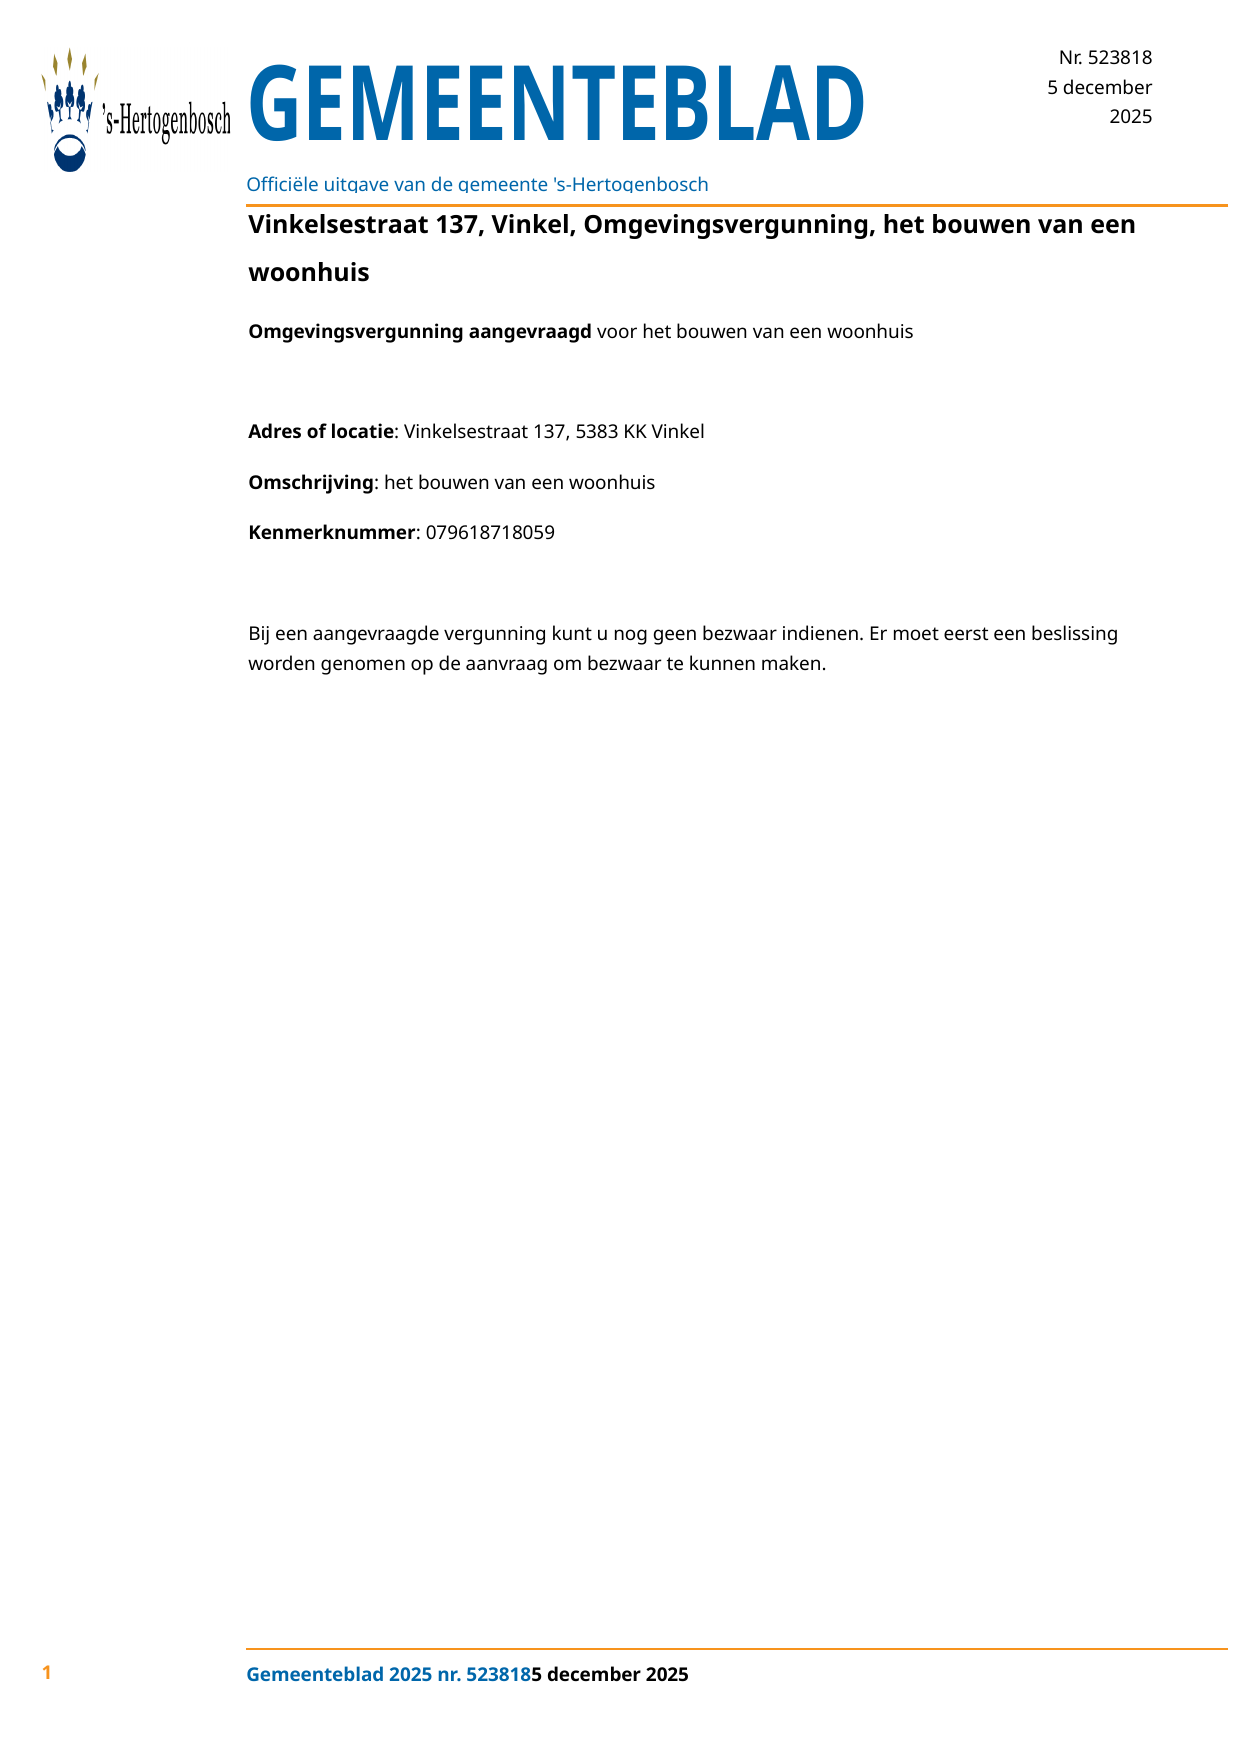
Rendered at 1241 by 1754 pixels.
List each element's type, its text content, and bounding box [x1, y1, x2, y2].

text Omgevingsvergunning aangevraagd voor het bouwen van een woonhuis [248, 318, 1152, 344]
text Omschrijving: het bouwen van een woonhuis [248, 469, 1152, 495]
text Kenmerknummer: 079618718059 [248, 519, 1152, 545]
text Bij een aangevraagde vergunning kunt u nog geen bezwaar indienen. Er moet eerst een beslissing worden genomen op de aanvraag om bezwaar te kunnen maken. [248, 620, 1152, 676]
text Adres of locatie: Vinkelsestraat 137, 5383 KK Vinkel [248, 419, 1152, 444]
text Vinkelsestraat 137, Vinkel, Omgevingsvergunning, het bouwen van een woonhuis [248, 207, 1152, 288]
picture [41, 47, 231, 172]
